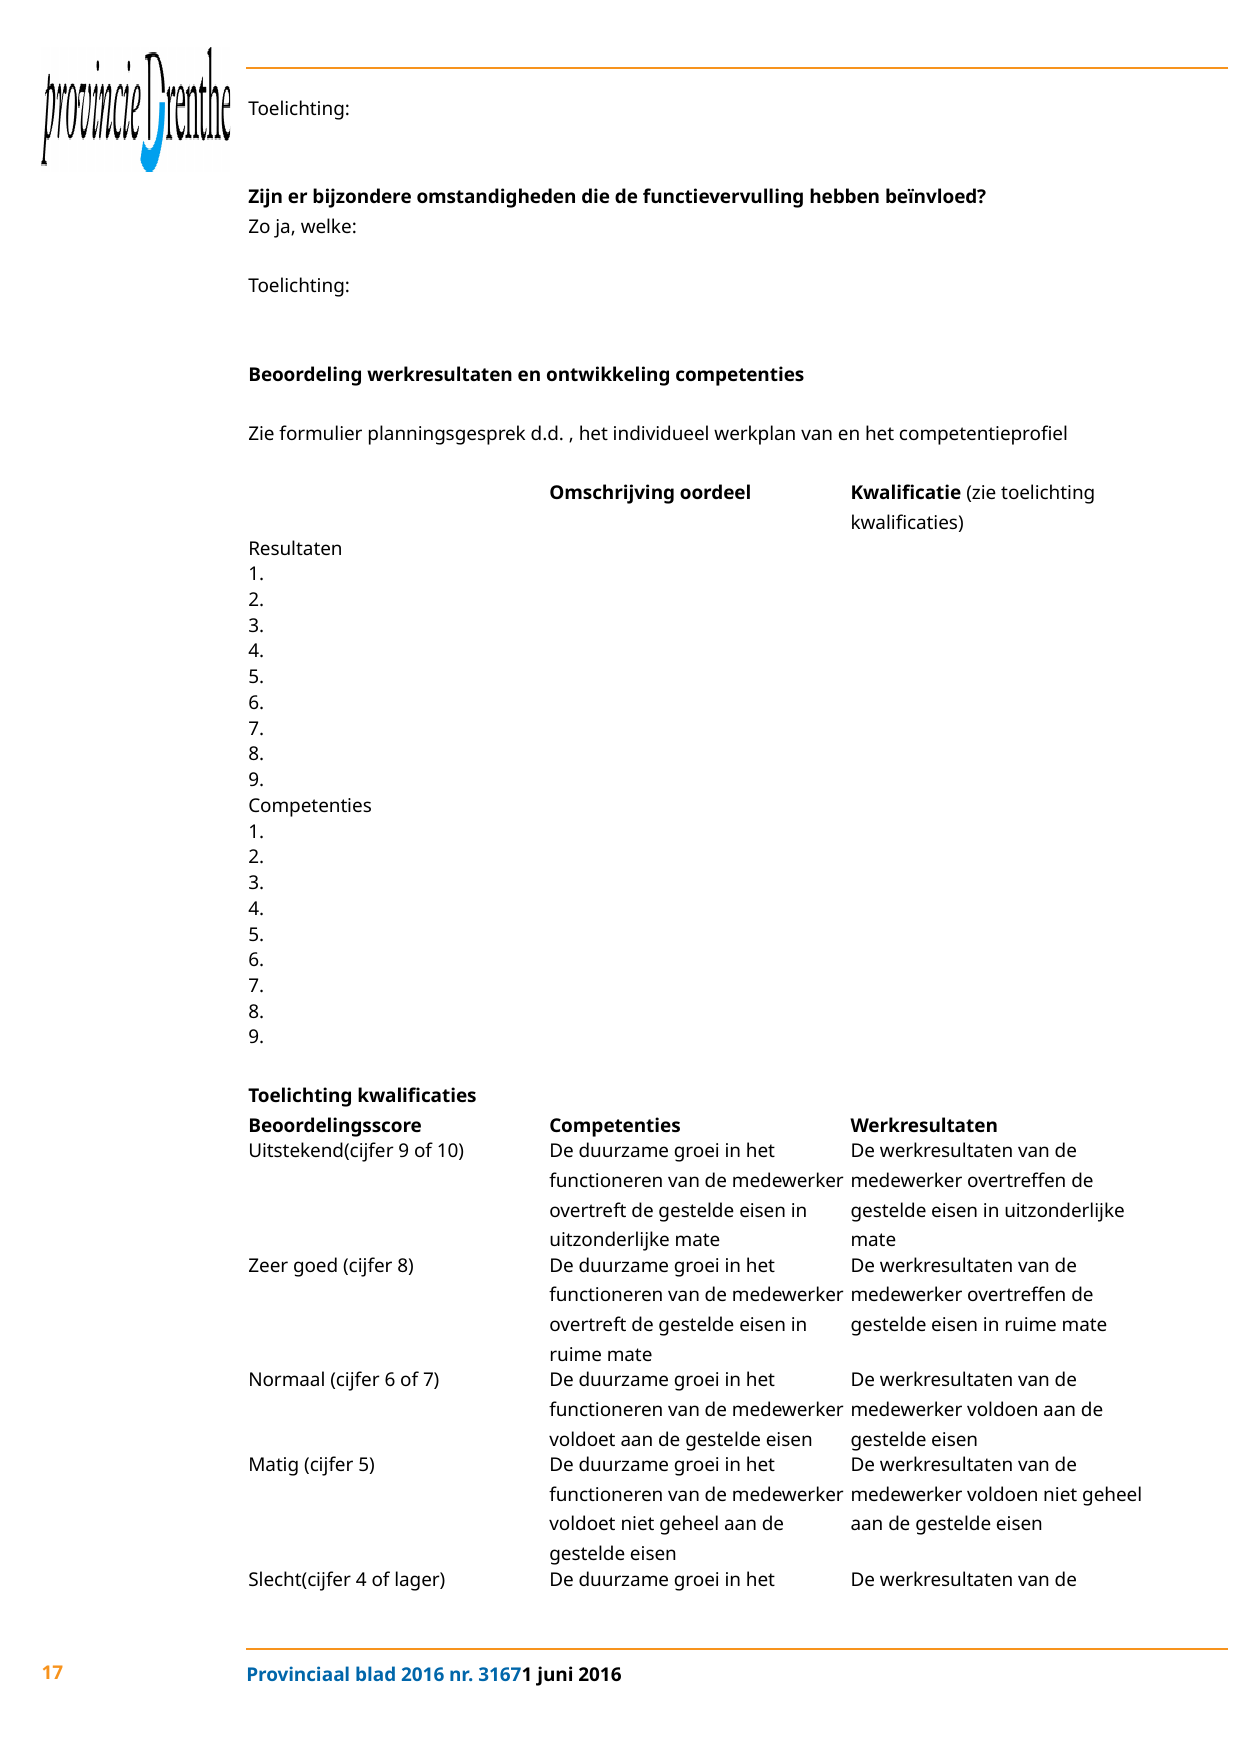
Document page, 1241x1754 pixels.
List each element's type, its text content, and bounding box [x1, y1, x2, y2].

table_cell [549, 792, 850, 818]
table_cell [850, 766, 1152, 792]
table_cell 8. [248, 741, 549, 766]
table_header Omschrijving oordeel [549, 480, 850, 535]
table_header Competenties [549, 1112, 850, 1138]
table_cell [549, 715, 850, 741]
table_cell 5. [248, 921, 549, 946]
table_cell [850, 689, 1152, 715]
table_cell Normaal (cijfer 6 of 7) [248, 1367, 549, 1451]
table_cell Matig (cijfer 5) [248, 1451, 549, 1566]
table_cell 4. [248, 638, 549, 663]
picture [41, 47, 231, 172]
table_cell [850, 998, 1152, 1024]
table_cell [549, 689, 850, 715]
table_cell [850, 946, 1152, 972]
table_cell [850, 869, 1152, 895]
table_cell 2. [248, 844, 549, 869]
text Toelichting: [248, 95, 1152, 121]
table_cell [850, 715, 1152, 741]
text Zo ja, welke: [248, 213, 1152, 239]
table_header [248, 480, 549, 535]
table_cell [850, 586, 1152, 612]
table_cell De duurzame groei in het functioneren van de medewerker overtreft de gestelde eisen in ruime mate [549, 1252, 850, 1367]
table_cell [549, 586, 850, 612]
table_cell De werkresultaten van de medewerker overtreffen de gestelde eisen in uitzonderlijke mate [850, 1138, 1152, 1252]
table_cell Resultaten [248, 535, 549, 561]
table_cell [549, 664, 850, 689]
table_cell [850, 561, 1152, 586]
table_cell [850, 972, 1152, 998]
table_cell [850, 664, 1152, 689]
table_cell Zeer goed (cijfer 8) [248, 1252, 549, 1367]
table_cell 3. [248, 869, 549, 895]
table_cell 6. [248, 689, 549, 715]
text Zie formulier planningsgesprek d.d. , het individueel werkplan van en het competentieprofiel [248, 420, 1152, 446]
table_cell [549, 638, 850, 663]
table_cell [850, 535, 1152, 561]
table_cell [850, 818, 1152, 843]
text Toelichting kwalificaties [248, 1082, 1152, 1108]
table_cell [549, 612, 850, 638]
table_cell 2. [248, 586, 549, 612]
table_cell [850, 1024, 1152, 1049]
table_header Kwalificatie (zie toelichting kwalificaties) [850, 480, 1152, 535]
table_cell [850, 638, 1152, 663]
table_header Beoordelingsscore [248, 1112, 549, 1138]
table_header Werkresultaten [850, 1112, 1152, 1138]
table_cell [549, 869, 850, 895]
table_cell [850, 741, 1152, 766]
table_cell De werkresultaten van de [850, 1566, 1152, 1592]
table_cell [549, 895, 850, 921]
table_cell [549, 921, 850, 946]
table_cell [850, 844, 1152, 869]
table_cell 8. [248, 998, 549, 1024]
table_cell 7. [248, 972, 549, 998]
table_cell 7. [248, 715, 549, 741]
table_cell Competenties [248, 792, 549, 818]
table_cell 6. [248, 946, 549, 972]
table_cell [850, 895, 1152, 921]
table_cell 1. [248, 818, 549, 843]
table_cell [549, 1024, 850, 1049]
table_cell 5. [248, 664, 549, 689]
text Zijn er bijzondere omstandigheden die de functievervulling hebben beïnvloed? [248, 183, 1152, 209]
table_cell [549, 844, 850, 869]
table_cell [549, 741, 850, 766]
table_cell 3. [248, 612, 549, 638]
table_cell 9. [248, 1024, 549, 1049]
table_cell [850, 612, 1152, 638]
table_cell 9. [248, 766, 549, 792]
table_cell [549, 946, 850, 972]
table_cell Slecht(cijfer 4 of lager) [248, 1566, 549, 1592]
table_cell [850, 921, 1152, 946]
table_cell De duurzame groei in het functioneren van de medewerker voldoet niet geheel aan de gestelde eisen [549, 1451, 850, 1566]
text Beoordeling werkresultaten en ontwikkeling competenties [248, 361, 1152, 387]
table_cell De duurzame groei in het functioneren van de medewerker overtreft de gestelde eisen in uitzonderlijke mate [549, 1138, 850, 1252]
table_cell De werkresultaten van de medewerker voldoen aan de gestelde eisen [850, 1367, 1152, 1451]
table_cell [549, 766, 850, 792]
table_cell [549, 818, 850, 843]
table_cell 4. [248, 895, 549, 921]
table_cell De werkresultaten van de medewerker overtreffen de gestelde eisen in ruime mate [850, 1252, 1152, 1367]
table_cell [549, 972, 850, 998]
table_cell De duurzame groei in het functioneren van de medewerker voldoet aan de gestelde eisen [549, 1367, 850, 1451]
table_cell [549, 998, 850, 1024]
text Toelichting: [248, 272, 1152, 298]
table_cell 1. [248, 561, 549, 586]
table_cell [549, 535, 850, 561]
table_cell De duurzame groei in het [549, 1566, 850, 1592]
table_cell De werkresultaten van de medewerker voldoen niet geheel aan de gestelde eisen [850, 1451, 1152, 1566]
table_cell [850, 792, 1152, 818]
table_cell Uitstekend(cijfer 9 of 10) [248, 1138, 549, 1252]
table_cell [549, 561, 850, 586]
